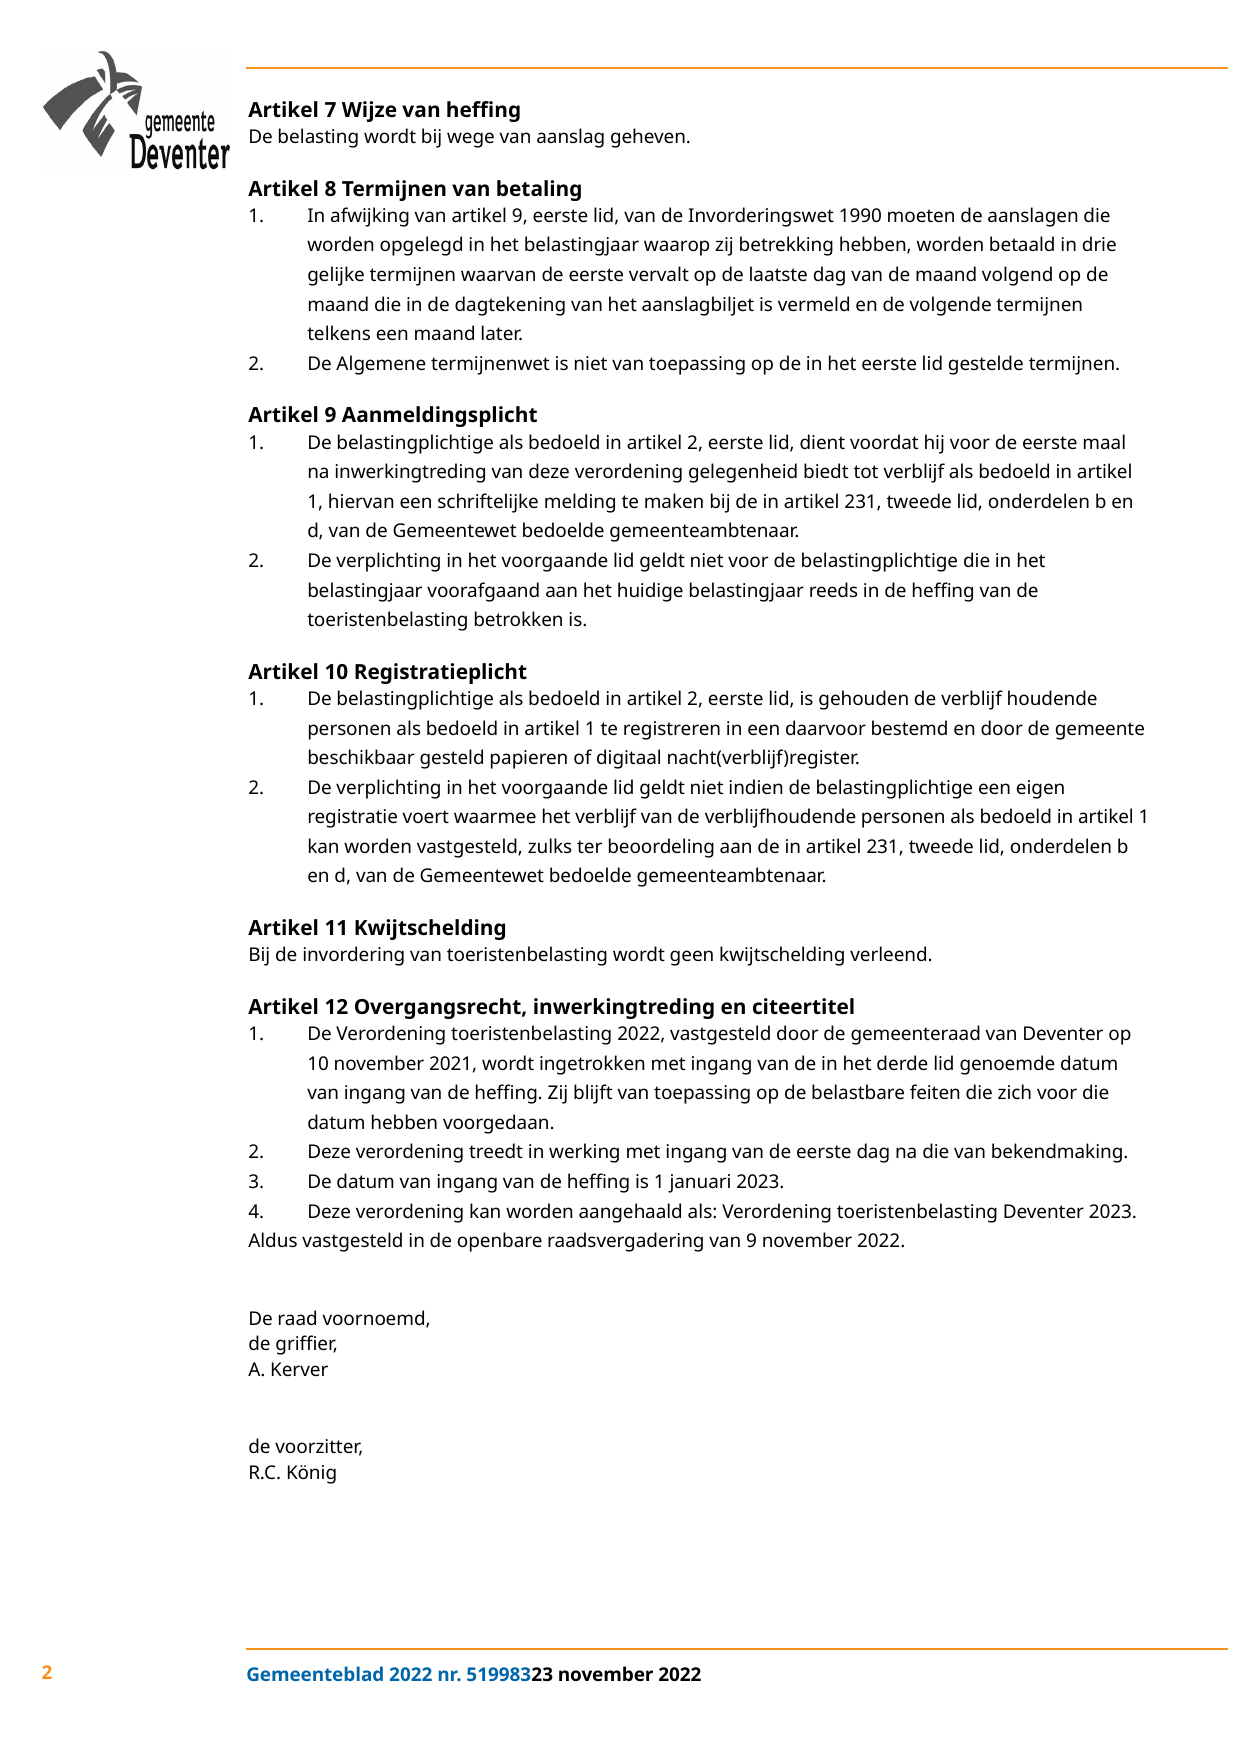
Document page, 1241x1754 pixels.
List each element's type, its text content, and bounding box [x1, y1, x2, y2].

text Artikel 11 Kwijtschelding [248, 913, 1152, 942]
text R.C. König [248, 1459, 1152, 1485]
list De belastingplichtige als bedoeld in artikel 2, eerste lid, is gehouden de verblijf houdende personen als bedoeld in artikel 1 te registreren in een daarvoor bestemd en door de gemeente beschikbaar gesteld papieren of digitaal nacht(verblijf)register. [248, 685, 1152, 770]
list De Algemene termijnenwet is niet van toepassing op de in het eerste lid gestelde termijnen. [248, 350, 1152, 376]
list Deze verordening treedt in werking met ingang van de eerste dag na die van bekendmaking. [248, 1139, 1152, 1164]
text Artikel 12 Overgangsrecht, inwerkingtreding en citeertitel [248, 992, 1152, 1020]
text Artikel 10 Registratieplicht [248, 657, 1152, 685]
list De belastingplichtige als bedoeld in artikel 2, eerste lid, dient voordat hij voor de eerste maal na inwerkingtreding van deze verordening gelegenheid biedt tot verblijf als bedoeld in artikel 1, hiervan een schriftelijke melding te maken bij de in artikel 231, tweede lid, onderdelen b en d, van de Gemeentewet bedoelde gemeenteambtenaar. [248, 429, 1152, 543]
text A. Kerver [248, 1356, 1152, 1382]
text Artikel 7 Wijze van heffing [248, 95, 1152, 123]
list De verplichting in het voorgaande lid geldt niet voor de belastingplichtige die in het belastingjaar voorafgaand aan het huidige belastingjaar reeds in de heffing van de toeristenbelasting betrokken is. [248, 547, 1152, 632]
text Artikel 9 Aanmeldingsplicht [248, 400, 1152, 429]
text de voorzitter, [248, 1433, 1152, 1459]
text Artikel 8 Termijnen van betaling [248, 174, 1152, 202]
text De belasting wordt bij wege van aanslag geheven. [248, 123, 1152, 149]
text Bij de invordering van toeristenbelasting wordt geen kwijtschelding verleend. [248, 942, 1152, 967]
list In afwijking van artikel 9, eerste lid, van de Invorderingswet 1990 moeten de aanslagen die worden opgelegd in het belastingjaar waarop zij betrekking hebben, worden betaald in drie gelijke termijnen waarvan de eerste vervalt op de laatste dag van de maand volgend op de maand die in de dagtekening van het aanslagbiljet is vermeld en de volgende termijnen telkens een maand later. [248, 202, 1152, 346]
list Deze verordening kan worden aangehaald als: Verordening toeristenbelasting Deventer 2023. [248, 1198, 1152, 1224]
list De verplichting in het voorgaande lid geldt niet indien de belastingplichtige een eigen registratie voert waarmee het verblijf van de verblijfhoudende personen als bedoeld in artikel 1 kan worden vastgesteld, zulks ter beoordeling aan de in artikel 231, tweede lid, onderdelen b en d, van de Gemeentewet bedoelde gemeenteambtenaar. [248, 774, 1152, 888]
list De Verordening toeristenbelasting 2022, vastgesteld door de gemeenteraad van Deventer op 10 november 2021, wordt ingetrokken met ingang van de in het derde lid genoemde datum van ingang van de heffing. Zij blijft van toepassing op de belastbare feiten die zich voor die datum hebben voorgedaan. [248, 1020, 1152, 1135]
text De raad voornoemd, [248, 1305, 1152, 1330]
list De datum van ingang van de heffing is 1 januari 2023. [248, 1168, 1152, 1194]
text de griffier, [248, 1330, 1152, 1356]
picture [41, 47, 231, 172]
text Aldus vastgesteld in de openbare raadsvergadering van 9 november 2022. [248, 1227, 1152, 1253]
